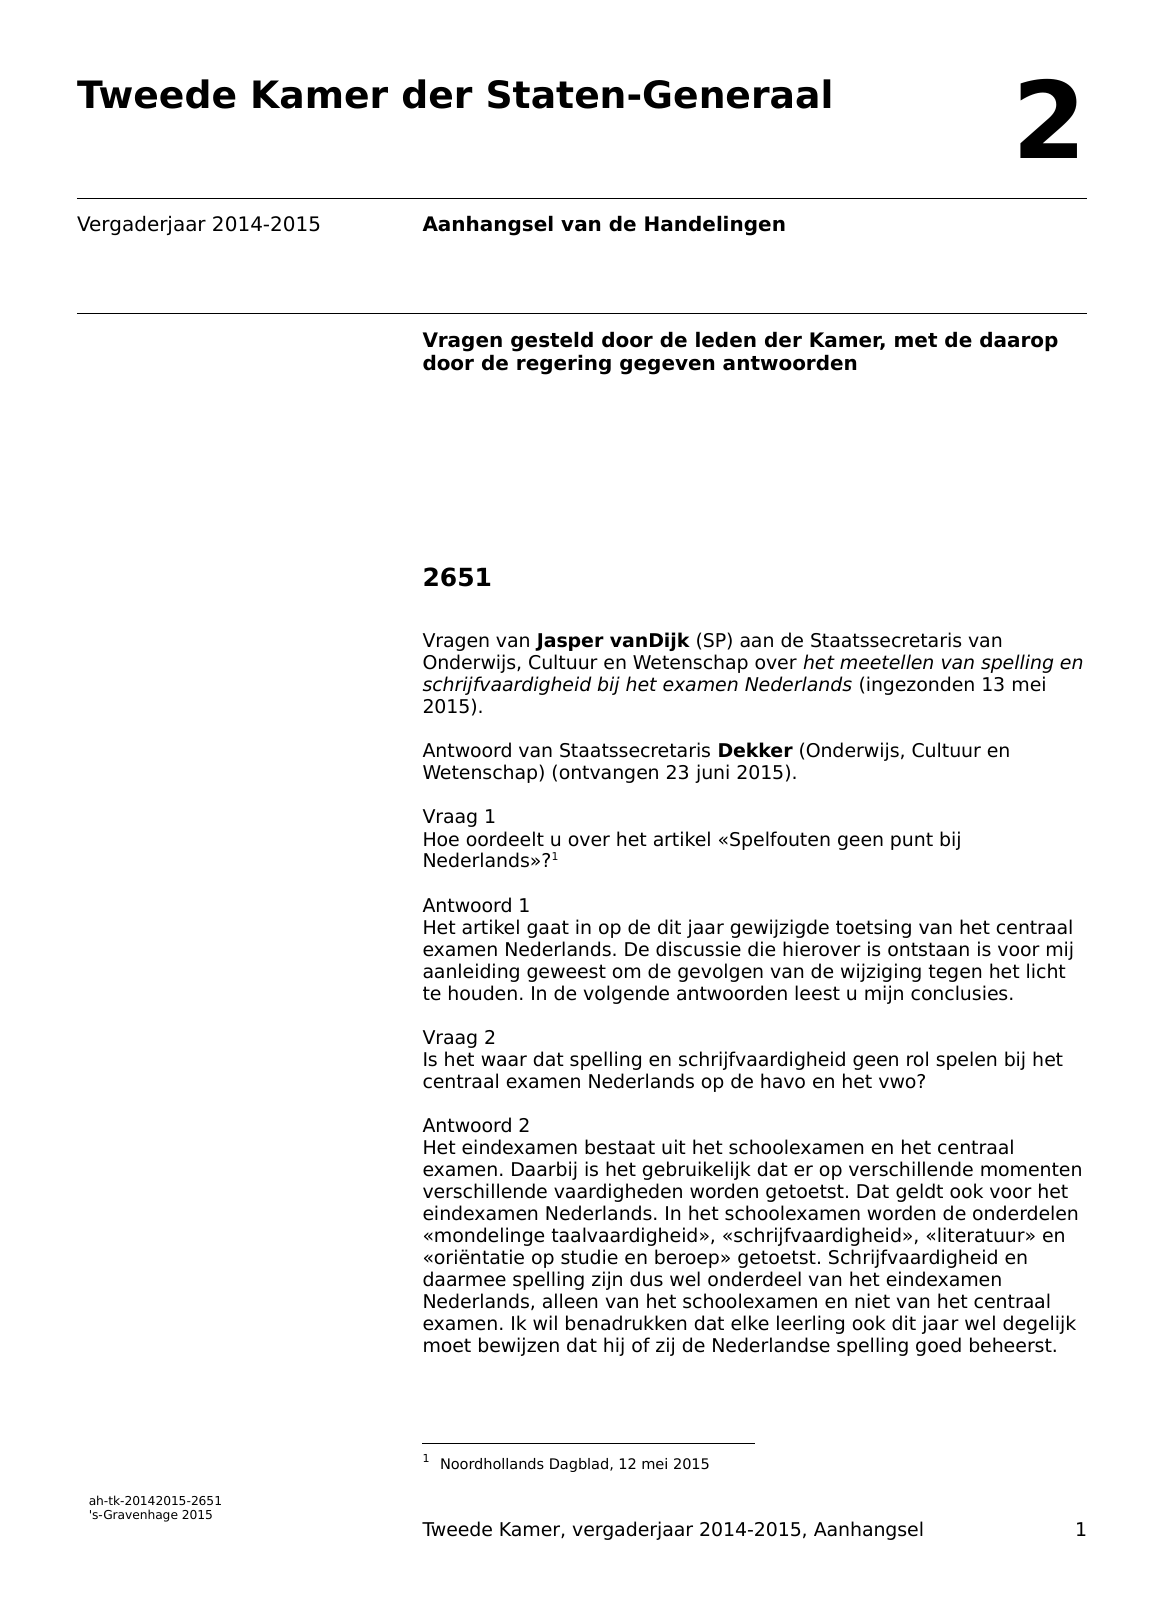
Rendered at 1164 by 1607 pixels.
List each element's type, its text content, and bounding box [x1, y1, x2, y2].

text Is het waar dat spelling en schrijfvaardigheid geen rol spelen bij het centraal examen Nederlands op de havo en het vwo? [422, 1049, 1087, 1093]
text Het eindexamen bestaat uit het schoolexamen en het centraal examen. Daarbij is het gebruikelijk dat er op verschillende momenten verschillende vaardigheden worden getoetst. Dat geldt ook voor het eindexamen Nederlands. In het schoolexamen worden de onderdelen «mondelinge taalvaardigheid», «schrijfvaardigheid», «literatuur» en «oriëntatie op studie en beroep» getoetst. Schrijfvaardigheid en daarmee spelling zijn dus wel onderdeel van het eindexamen Nederlands, alleen van het schoolexamen en niet van het centraal examen. Ik wil benadrukken dat elke leerling ook dit jaar wel degelijk moet bewijzen dat hij of zij de Nederlandse spelling goed beheerst. [422, 1137, 1087, 1357]
text Het artikel gaat in op de dit jaar gewijzigde toetsing van het centraal examen Nederlands. De discussie die hierover is ontstaan is voor mij aanleiding geweest om de gevolgen van de wijziging tegen het licht te houden. In de volgende antwoorden leest u mijn conclusies. [422, 917, 1087, 1004]
table_cell Aanhangsel van de Handelingen [422, 199, 1087, 313]
table_cell [77, 314, 422, 375]
text Hoe oordeelt u over het artikel «Spelfouten geen punt bij Nederlands»? [422, 828, 1087, 872]
text Vraag 2 [422, 1027, 1087, 1049]
text Noordhollands Dagblad, 12 mei 2015 [422, 1452, 1087, 1474]
text Antwoord 2 [422, 1115, 1087, 1137]
text Vraag 1 [422, 806, 1087, 828]
text Antwoord 1 [422, 894, 1087, 917]
text 's-Gravenhage 2015 [88, 1508, 323, 1522]
text Antwoord van Staatssecretaris Dekker (Onderwijs, Cultuur en Wetenschap) (ontvangen 23 juni 2015). [422, 740, 1087, 784]
text Vragen van Jasper vanDijk (SP) aan de Staatssecretaris van Onderwijs, Cultuur en Wetenschap over het meetellen van spelling en schrijfvaardigheid bij het examen Nederlands (ingezonden 13 mei 2015). [422, 630, 1087, 718]
text 2651 [422, 563, 1087, 592]
table_cell Vergaderjaar 2014-2015 [77, 199, 422, 313]
table_cell Vragen gesteld door de leden der Kamer, met de daarop door de regering gegeven antwoorden [422, 314, 1087, 375]
table_header 2 [886, 59, 1087, 198]
text ah-tk-20142015-2651 [88, 1494, 323, 1508]
table_header Tweede Kamer der Staten-Generaal [77, 59, 886, 198]
